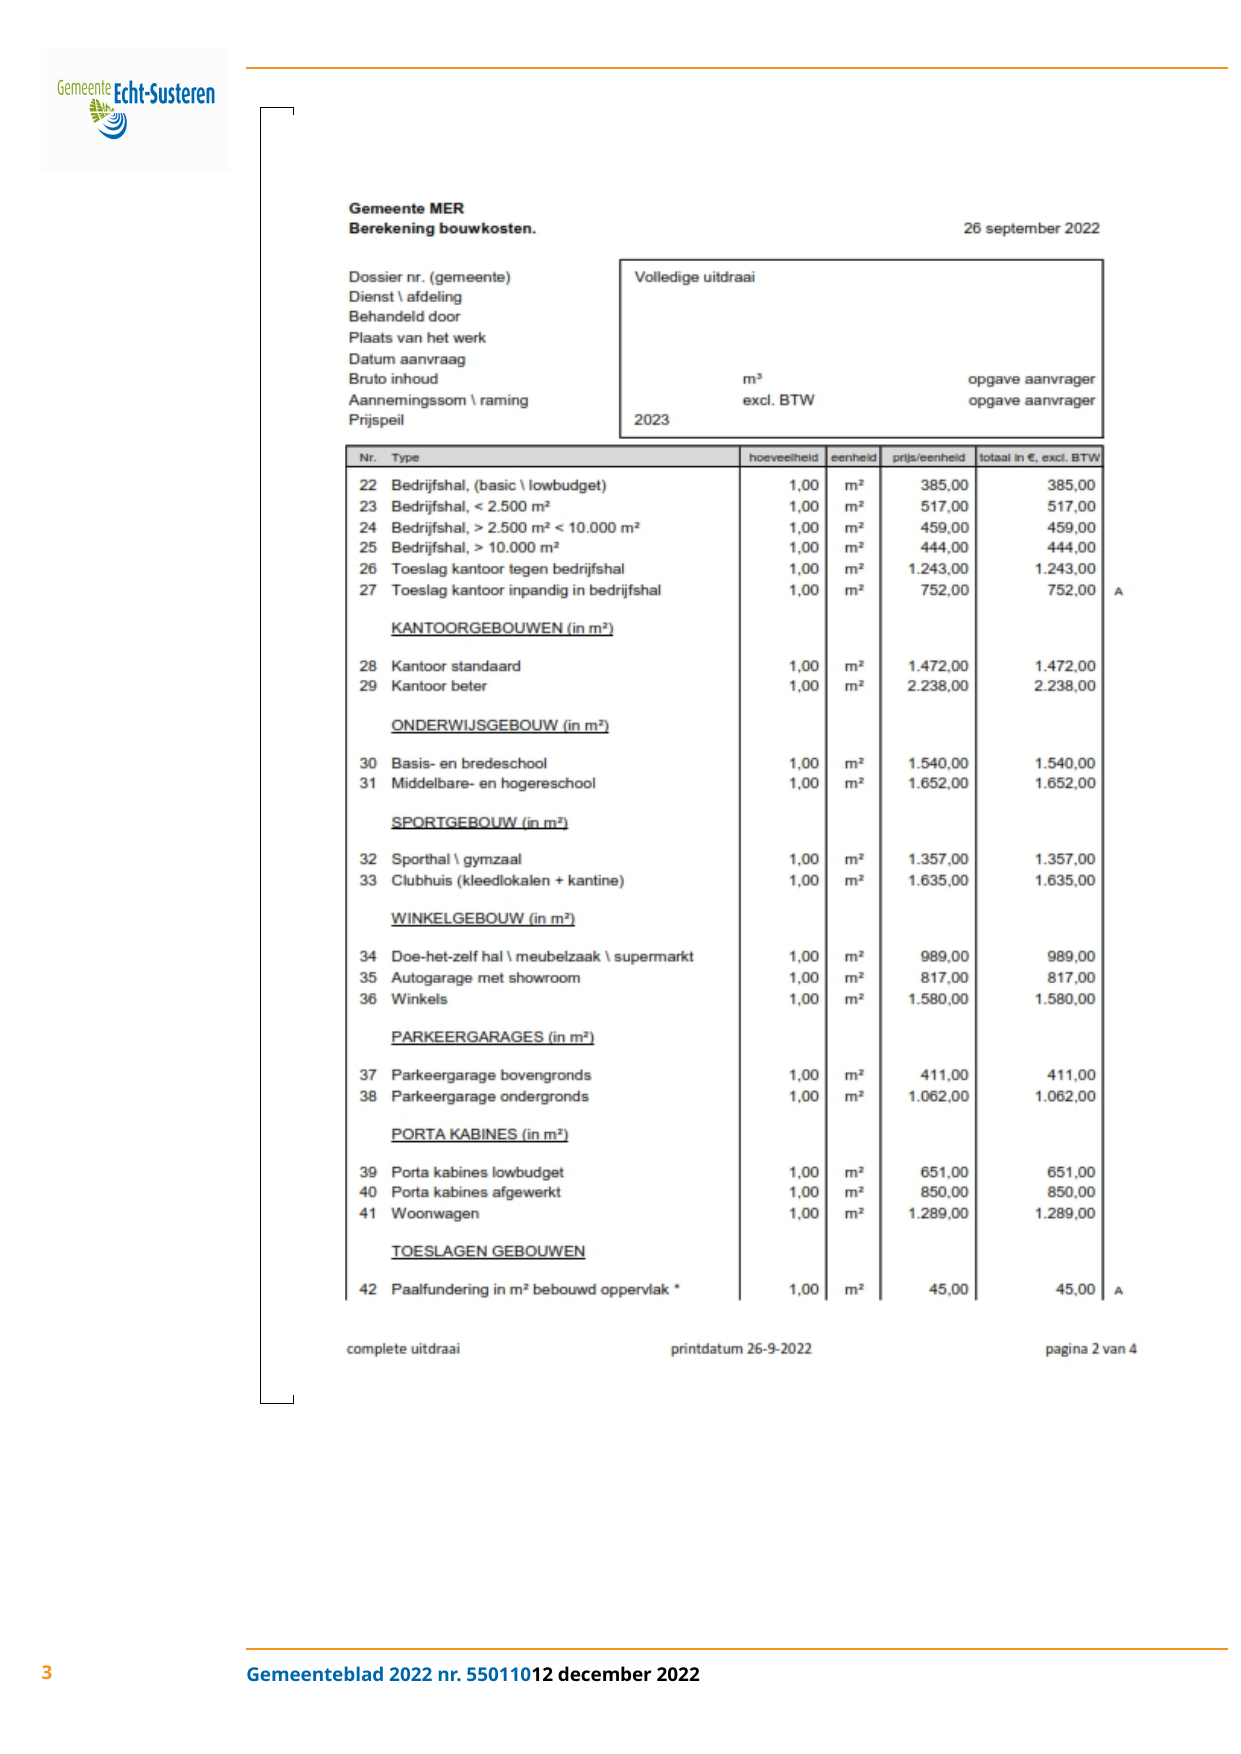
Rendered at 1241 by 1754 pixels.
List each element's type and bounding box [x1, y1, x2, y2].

picture [268, 115, 1173, 1395]
picture [41, 47, 231, 172]
